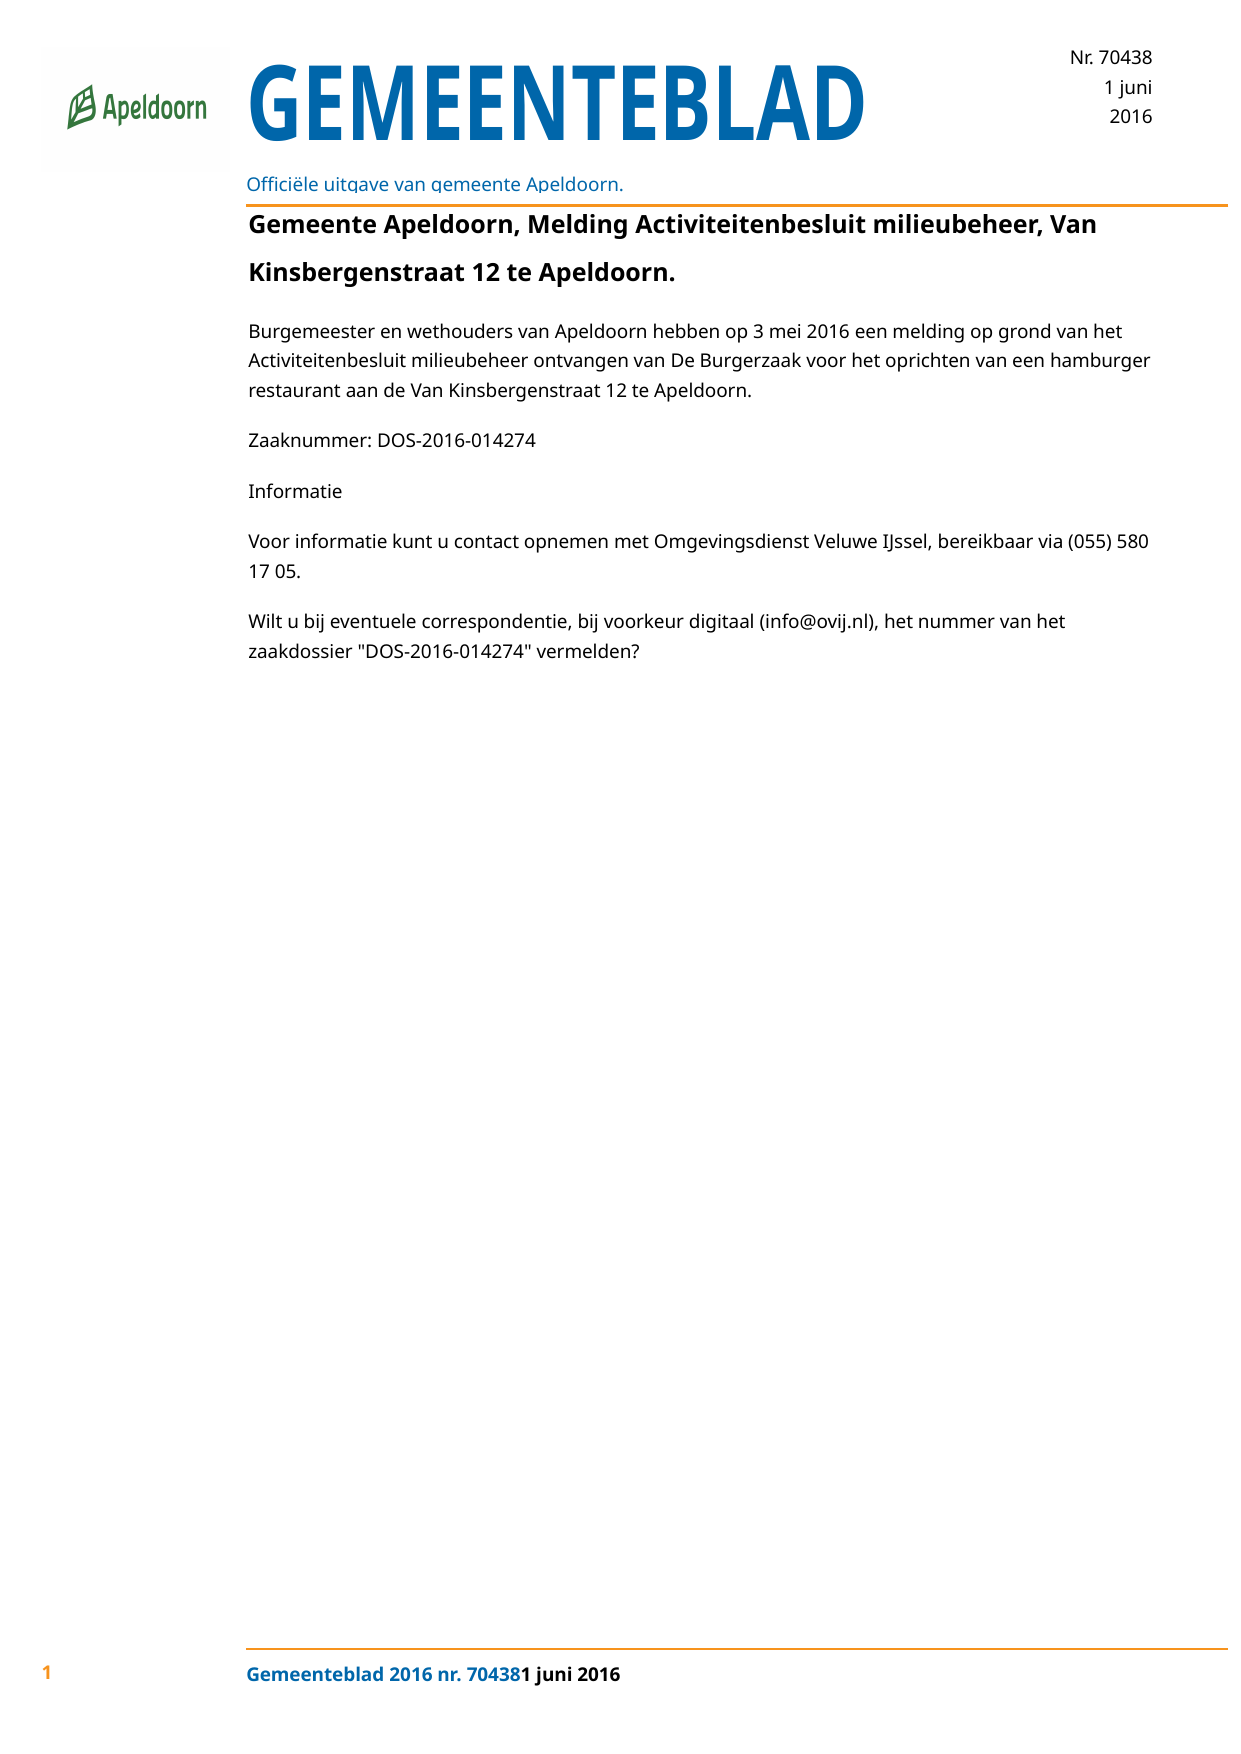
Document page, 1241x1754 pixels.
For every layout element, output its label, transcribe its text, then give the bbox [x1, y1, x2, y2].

picture [41, 47, 231, 172]
text Gemeente Apeldoorn, Melding Activiteitenbesluit milieubeheer, Van Kinsbergenstraat 12 te Apeldoorn. [248, 207, 1152, 288]
text Burgemeester en wethouders van Apeldoorn hebben op 3 mei 2016 een melding op grond van het Activiteitenbesluit milieubeheer ontvangen van De Burgerzaak voor het oprichten van een hamburger restaurant aan de Van Kinsbergenstraat 12 te Apeldoorn. [248, 318, 1152, 403]
text Voor informatie kunt u contact opnemen met Omgevingsdienst Veluwe IJssel, bereikbaar via (055) 580 17 05. [248, 528, 1152, 584]
text Zaaknummer: DOS-2016-014274 [248, 427, 1152, 453]
text Informatie [248, 478, 1152, 504]
text Wilt u bij eventuele correspondentie, bij voorkeur digitaal (info@ovij.nl), het nummer van het zaakdossier "DOS-2016-014274" vermelden? [248, 608, 1152, 664]
